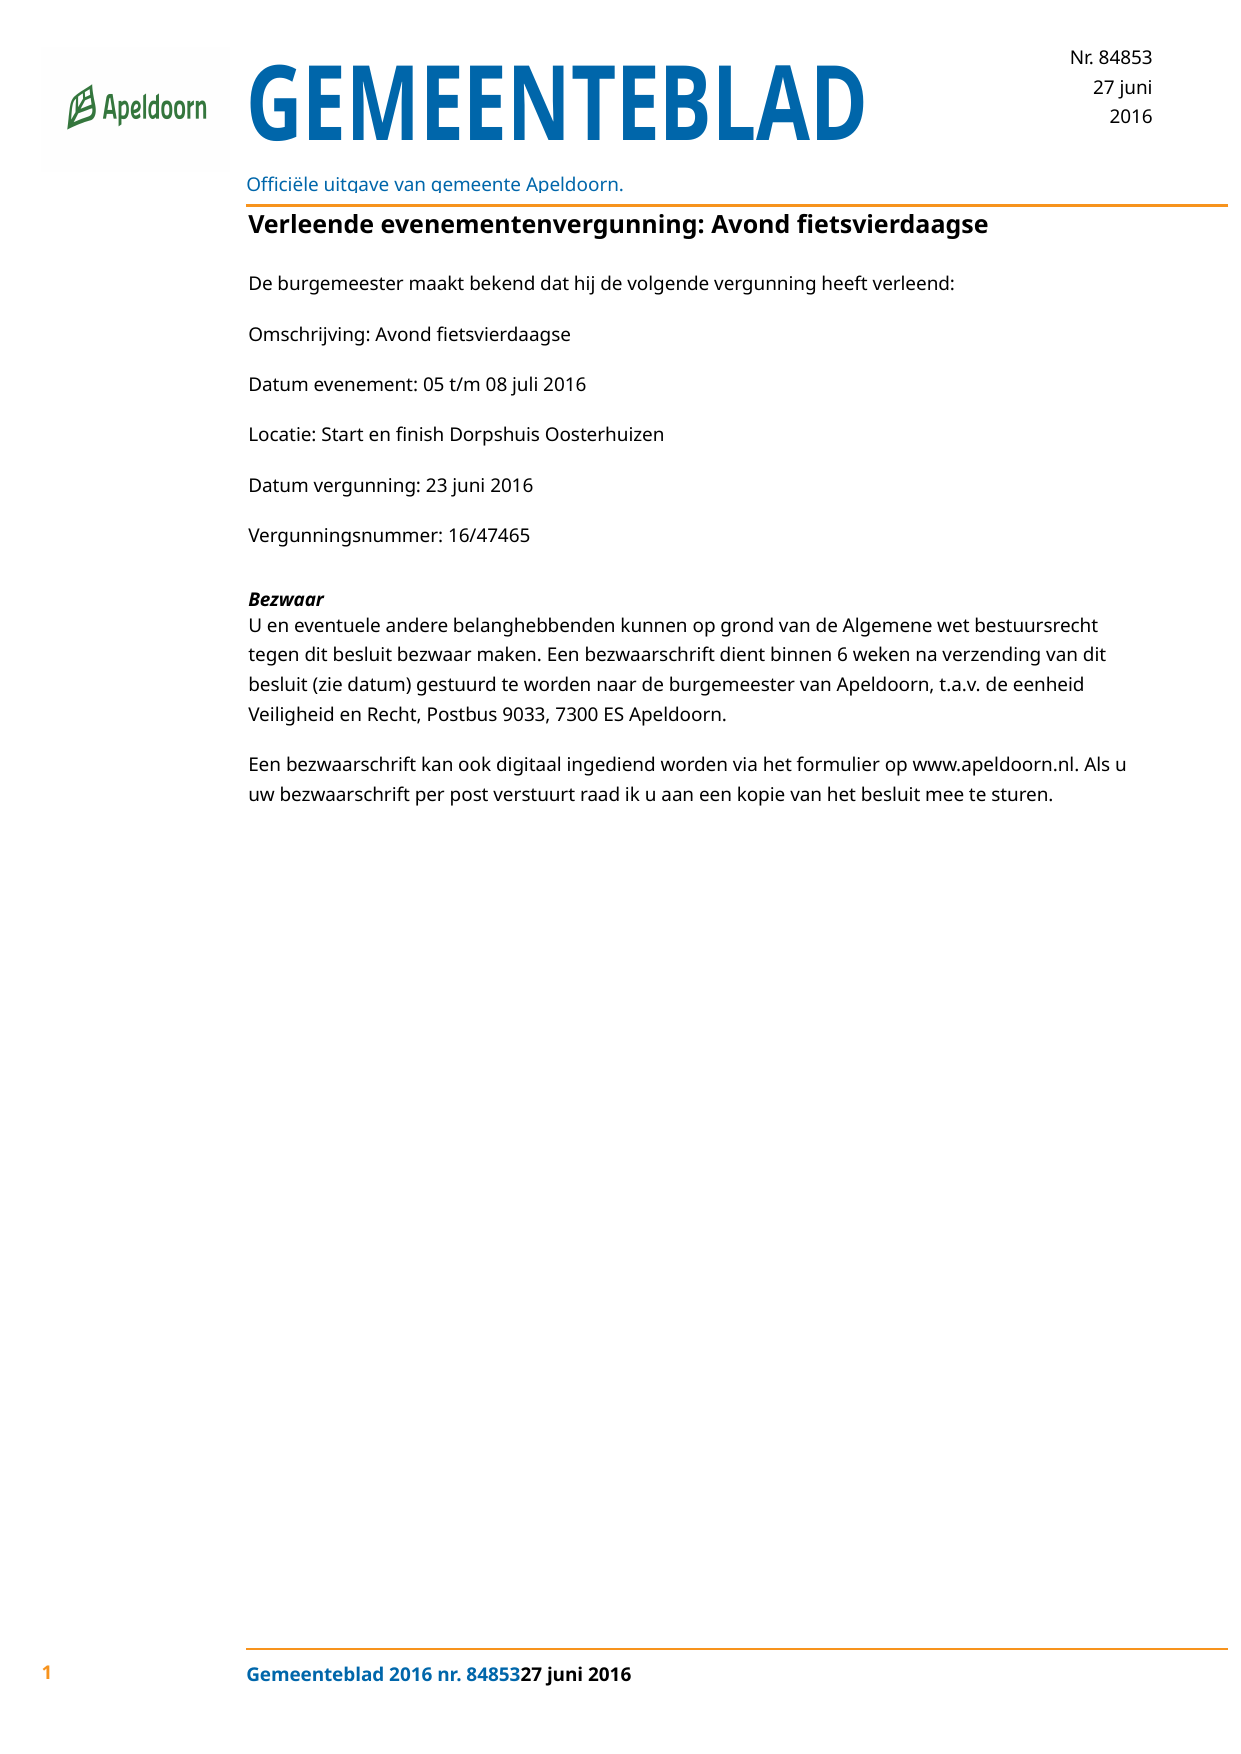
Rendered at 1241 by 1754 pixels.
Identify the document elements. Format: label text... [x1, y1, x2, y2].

text Vergunningsnummer: 16/47465 [248, 522, 1152, 548]
text Bezwaar [248, 586, 1152, 612]
picture [41, 47, 231, 172]
text U en eventuele andere belanghebbenden kunnen op grond van de Algemene wet bestuursrecht tegen dit besluit bezwaar maken. Een bezwaarschrift dient binnen 6 weken na verzending van dit besluit (zie datum) gestuurd te worden naar de burgemeester van Apeldoorn, t.a.v. de eenheid Veiligheid en Recht, Postbus 9033, 7300 ES Apeldoorn. [248, 612, 1152, 727]
text Datum evenement: 05 t/m 08 juli 2016 [248, 371, 1152, 397]
text Locatie: Start en finish Dorpshuis Oosterhuizen [248, 422, 1152, 447]
text Datum vergunning: 23 juni 2016 [248, 472, 1152, 498]
text Verleende evenementenvergunning: Avond fietsvierdaagse [248, 207, 1152, 241]
text Omschrijving: Avond fietsvierdaagse [248, 321, 1152, 346]
text De burgemeester maakt bekend dat hij de volgende vergunning heeft verleend: [248, 270, 1152, 296]
text Een bezwaarschrift kan ook digitaal ingediend worden via het formulier op www.apeldoorn.nl. Als u uw bezwaarschrift per post verstuurt raad ik u aan een kopie van het besluit mee te sturen. [248, 751, 1152, 807]
